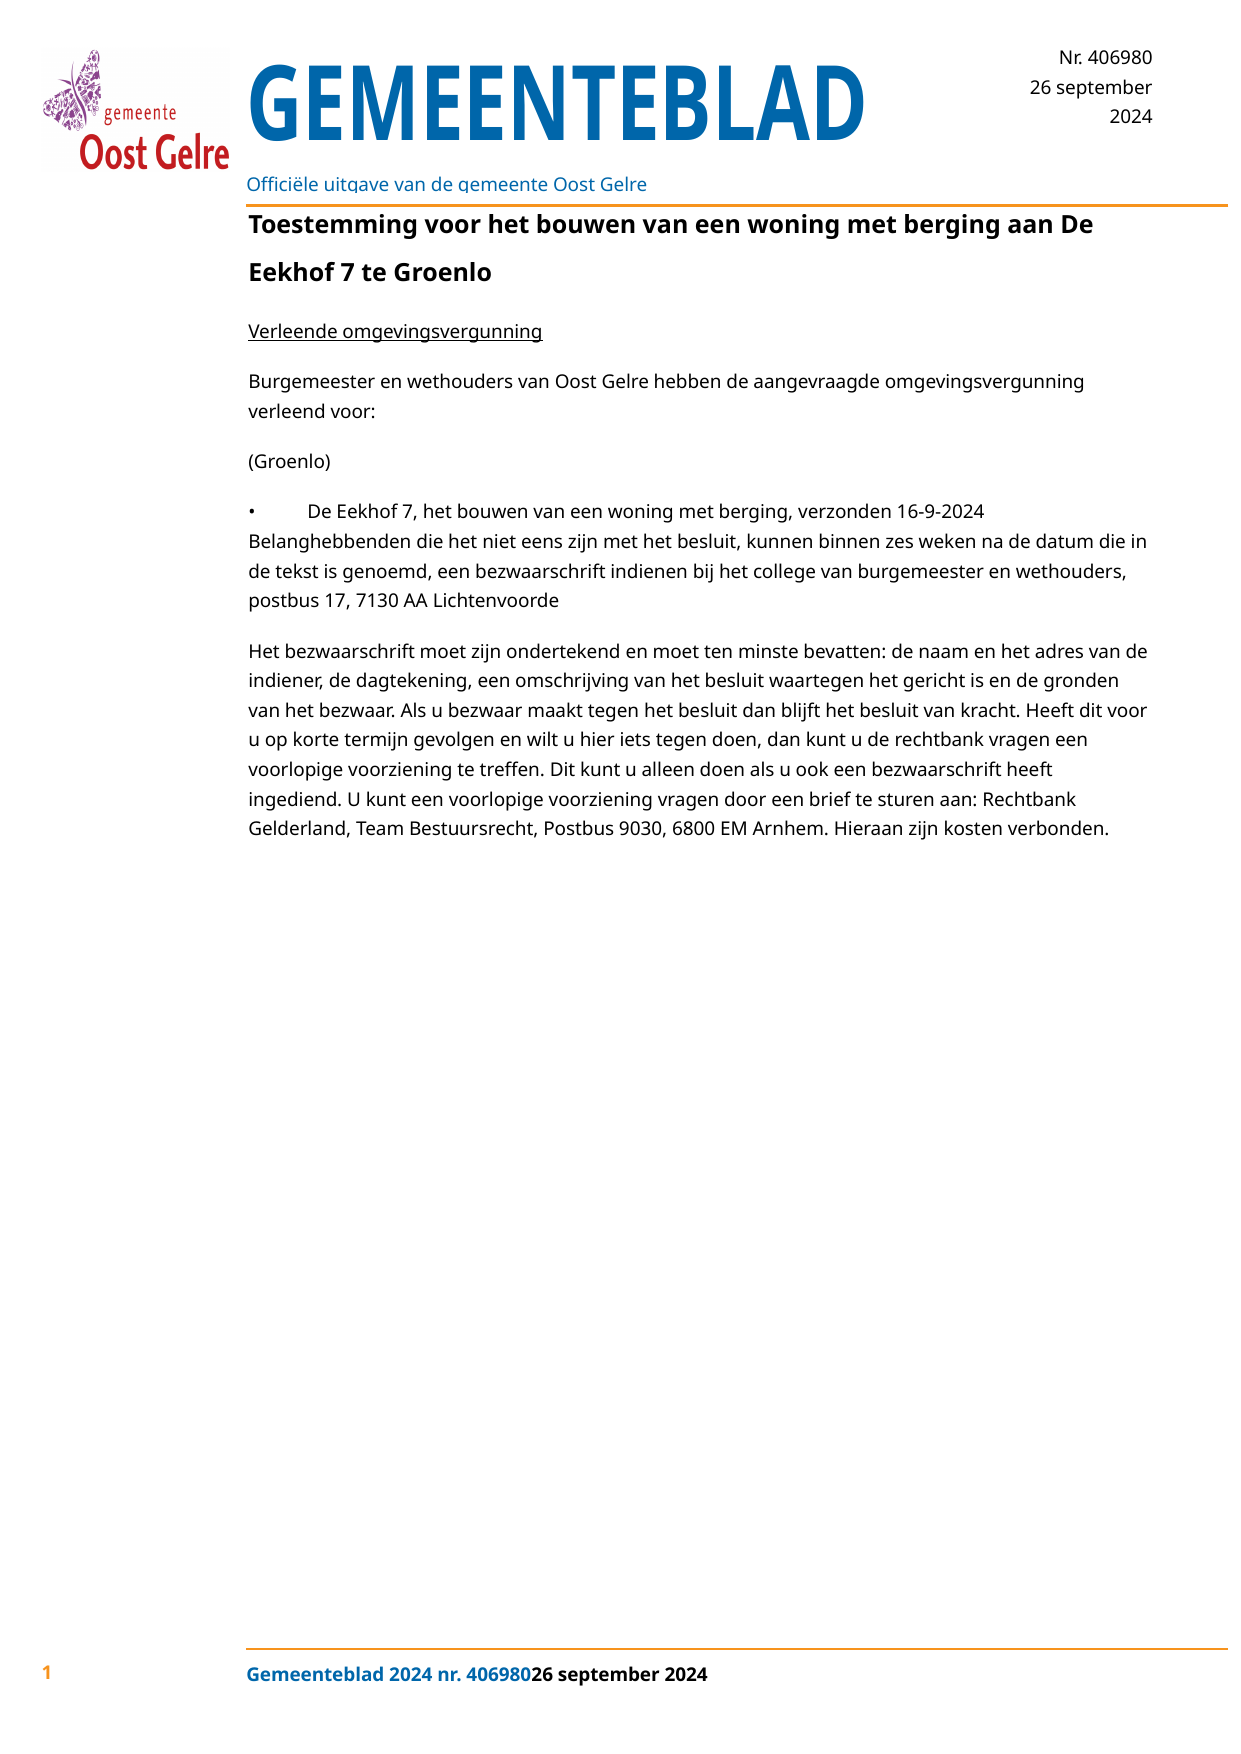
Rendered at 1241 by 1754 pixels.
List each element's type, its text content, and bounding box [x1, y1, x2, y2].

list De Eekhof 7, het bouwen van een woning met berging, verzonden 16-9-2024 [248, 499, 1152, 524]
text Toestemming voor het bouwen van een woning met berging aan De Eekhof 7 te Groenlo [248, 207, 1152, 288]
text Burgemeester en wethouders van Oost Gelre hebben de aangevraagde omgevingsvergunning verleend voor: [248, 368, 1152, 424]
text Verleende omgevingsvergunning [248, 318, 1152, 344]
text Belanghebbenden die het niet eens zijn met het besluit, kunnen binnen zes weken na de datum die in de tekst is genoemd, een bezwaarschrift indienen bij het college van burgemeester en wethouders, postbus 17, 7130 AA Lichtenvoorde [248, 528, 1152, 613]
picture [41, 47, 231, 172]
text (Groenlo) [248, 448, 1152, 474]
text Het bezwaarschrift moet zijn ondertekend en moet ten minste bevatten: de naam en het adres van de indiener, de dagtekening, een omschrijving van het besluit waartegen het gericht is en de gronden van het bezwaar. Als u bezwaar maakt tegen het besluit dan blijft het besluit van kracht. Heeft dit voor u op korte termijn gevolgen en wilt u hier iets tegen doen, dan kunt u de rechtbank vragen een voorlopige voorziening te treffen. Dit kunt u alleen doen als u ook een bezwaarschrift heeft ingediend. U kunt een voorlopige voorziening vragen door een brief te sturen aan: Rechtbank Gelderland, Team Bestuursrecht, Postbus 9030, 6800 EM Arnhem. Hieraan zijn kosten verbonden. [248, 638, 1152, 841]
